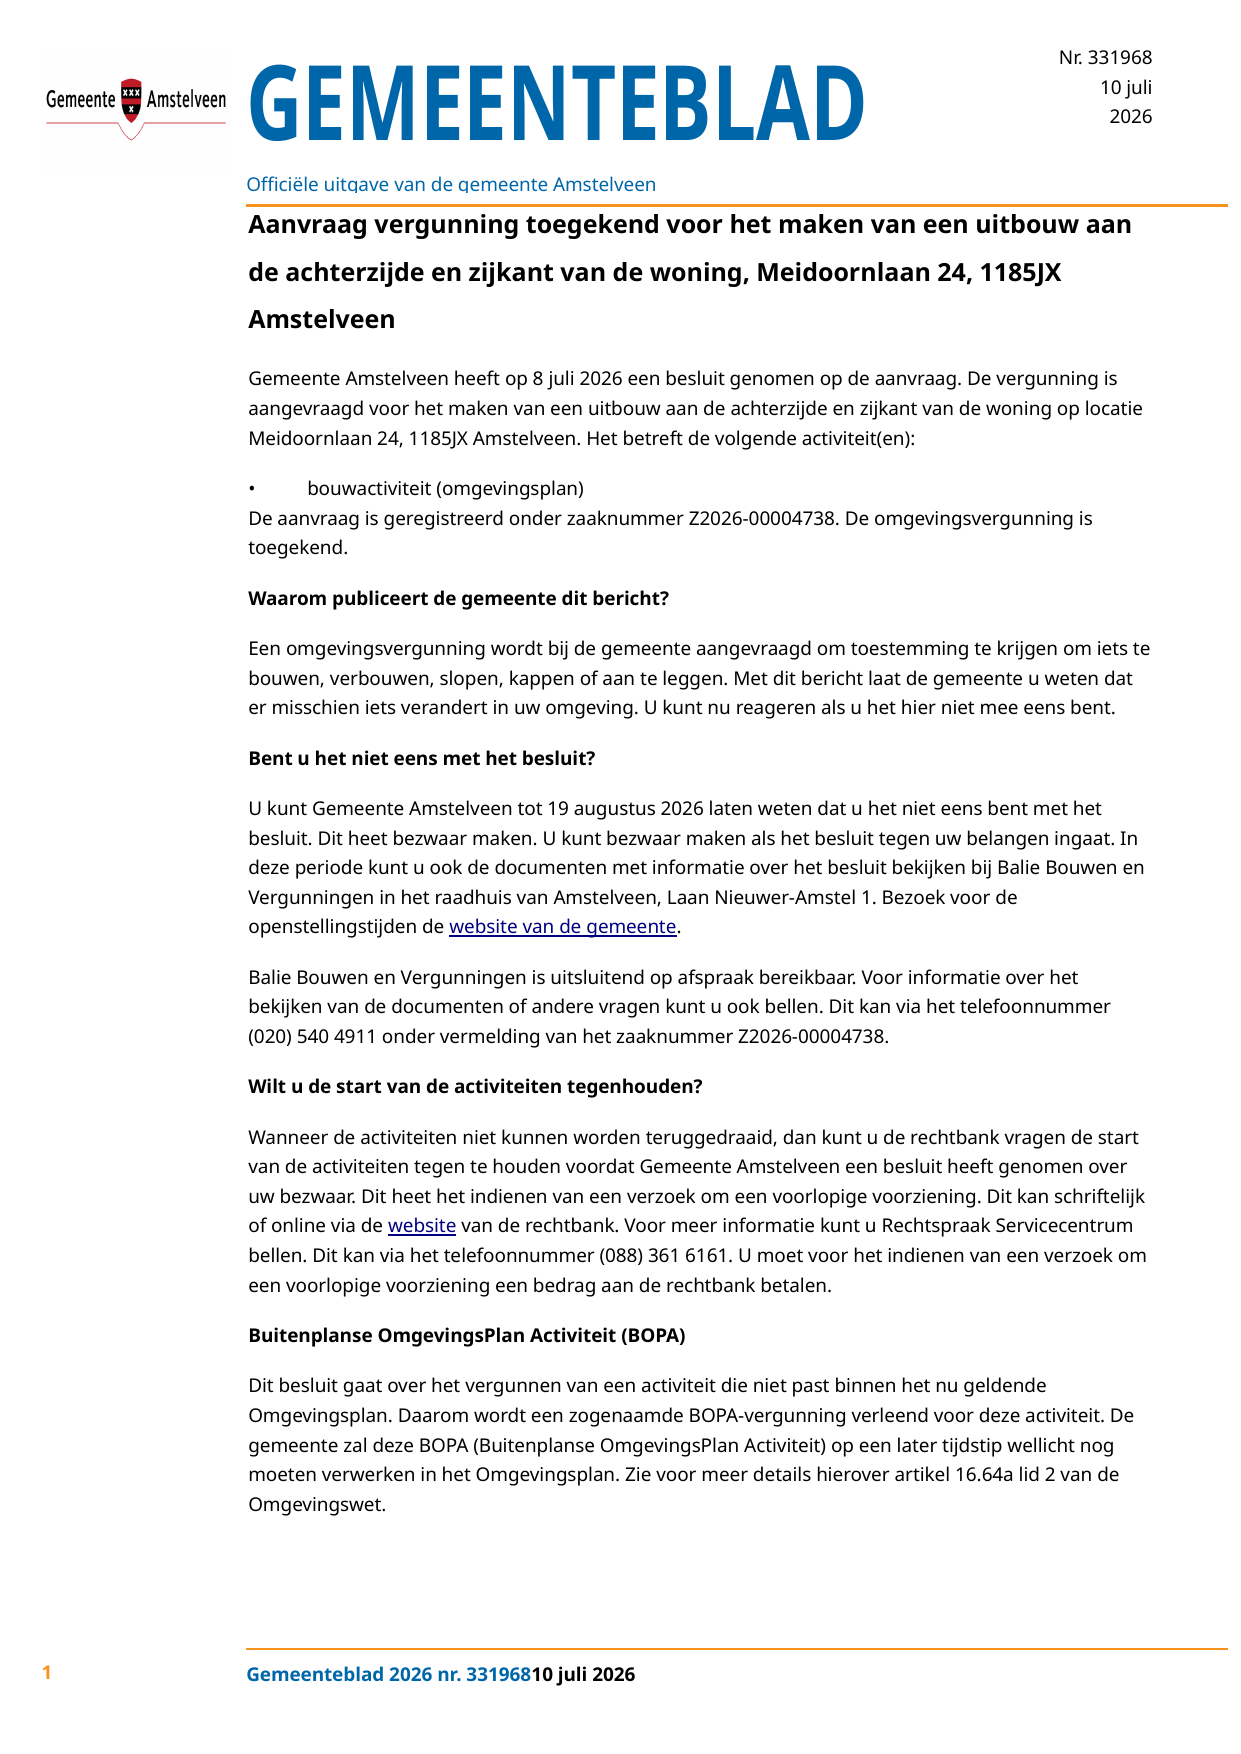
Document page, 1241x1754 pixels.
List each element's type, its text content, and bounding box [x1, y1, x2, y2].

text Waarom publiceert de gemeente dit bericht? [248, 585, 1152, 610]
list bouwactiviteit (omgevingsplan) [248, 475, 1152, 501]
text Bent u het niet eens met het besluit? [248, 745, 1152, 770]
text Balie Bouwen en Vergunningen is uitsluitend op afspraak bereikbaar. Voor informatie over het bekijken van de documenten of andere vragen kunt u ook bellen. Dit kan via het telefoonnummer (020) 540 4911 onder vermelding van het zaaknummer Z2026-00004738. [248, 964, 1152, 1049]
text U kunt Gemeente Amstelveen tot 19 augustus 2026 laten weten dat u het niet eens bent met het besluit. Dit heet bezwaar maken. U kunt bezwaar maken als het besluit tegen uw belangen ingaat. In deze periode kunt u ook de documenten met informatie over het besluit bekijken bij Balie Bouwen en Vergunningen in het raadhuis van Amstelveen, Laan Nieuwer-Amstel 1. Bezoek voor de openstellingstijden de website van de gemeente. [248, 795, 1152, 939]
text Wanneer de activiteiten niet kunnen worden teruggedraaid, dan kunt u de rechtbank vragen de start van de activiteiten tegen te houden voordat Gemeente Amstelveen een besluit heeft genomen over uw bezwaar. Dit heet het indienen van een verzoek om een voorlopige voorziening. Dit kan schriftelijk of online via de website van de rechtbank. Voor meer informatie kunt u Rechtspraak Servicecentrum bellen. Dit kan via het telefoonnummer (088) 361 6161. U moet voor het indienen van een verzoek om een voorlopige voorziening een bedrag aan de rechtbank betalen. [248, 1124, 1152, 1297]
text Gemeente Amstelveen heeft op 8 juli 2026 een besluit genomen op de aanvraag. De vergunning is aangevraagd voor het maken van een uitbouw aan de achterzijde en zijkant van de woning op locatie Meidoornlaan 24, 1185JX Amstelveen. Het betreft de volgende activiteit(en): [248, 366, 1152, 450]
text Wilt u de start van de activiteiten tegenhouden? [248, 1073, 1152, 1099]
text Buitenplanse OmgevingsPlan Activiteit (BOPA) [248, 1322, 1152, 1348]
text De aanvraag is geregistreerd onder zaaknummer Z2026-00004738. De omgevingsvergunning is toegekend. [248, 505, 1152, 560]
text Een omgevingsvergunning wordt bij de gemeente aangevraagd om toestemming te krijgen om iets te bouwen, verbouwen, slopen, kappen of aan te leggen. Met dit bericht laat de gemeente u weten dat er misschien iets verandert in uw omgeving. U kunt nu reageren als u het hier niet mee eens bent. [248, 635, 1152, 720]
text Dit besluit gaat over het vergunnen van een activiteit die niet past binnen het nu geldende Omgevingsplan. Daarom wordt een zogenaamde BOPA-vergunning verleend voor deze activiteit. De gemeente zal deze BOPA (Buitenplanse OmgevingsPlan Activiteit) op een later tijdstip wellicht nog moeten verwerken in het Omgevingsplan. Zie voor meer details hierover artikel 16.64a lid 2 van de Omgevingswet. [248, 1373, 1152, 1517]
text Aanvraag vergunning toegekend voor het maken van een uitbouw aan de achterzijde en zijkant van de woning, Meidoornlaan 24, 1185JX Amstelveen [248, 207, 1152, 336]
picture [41, 47, 231, 172]
